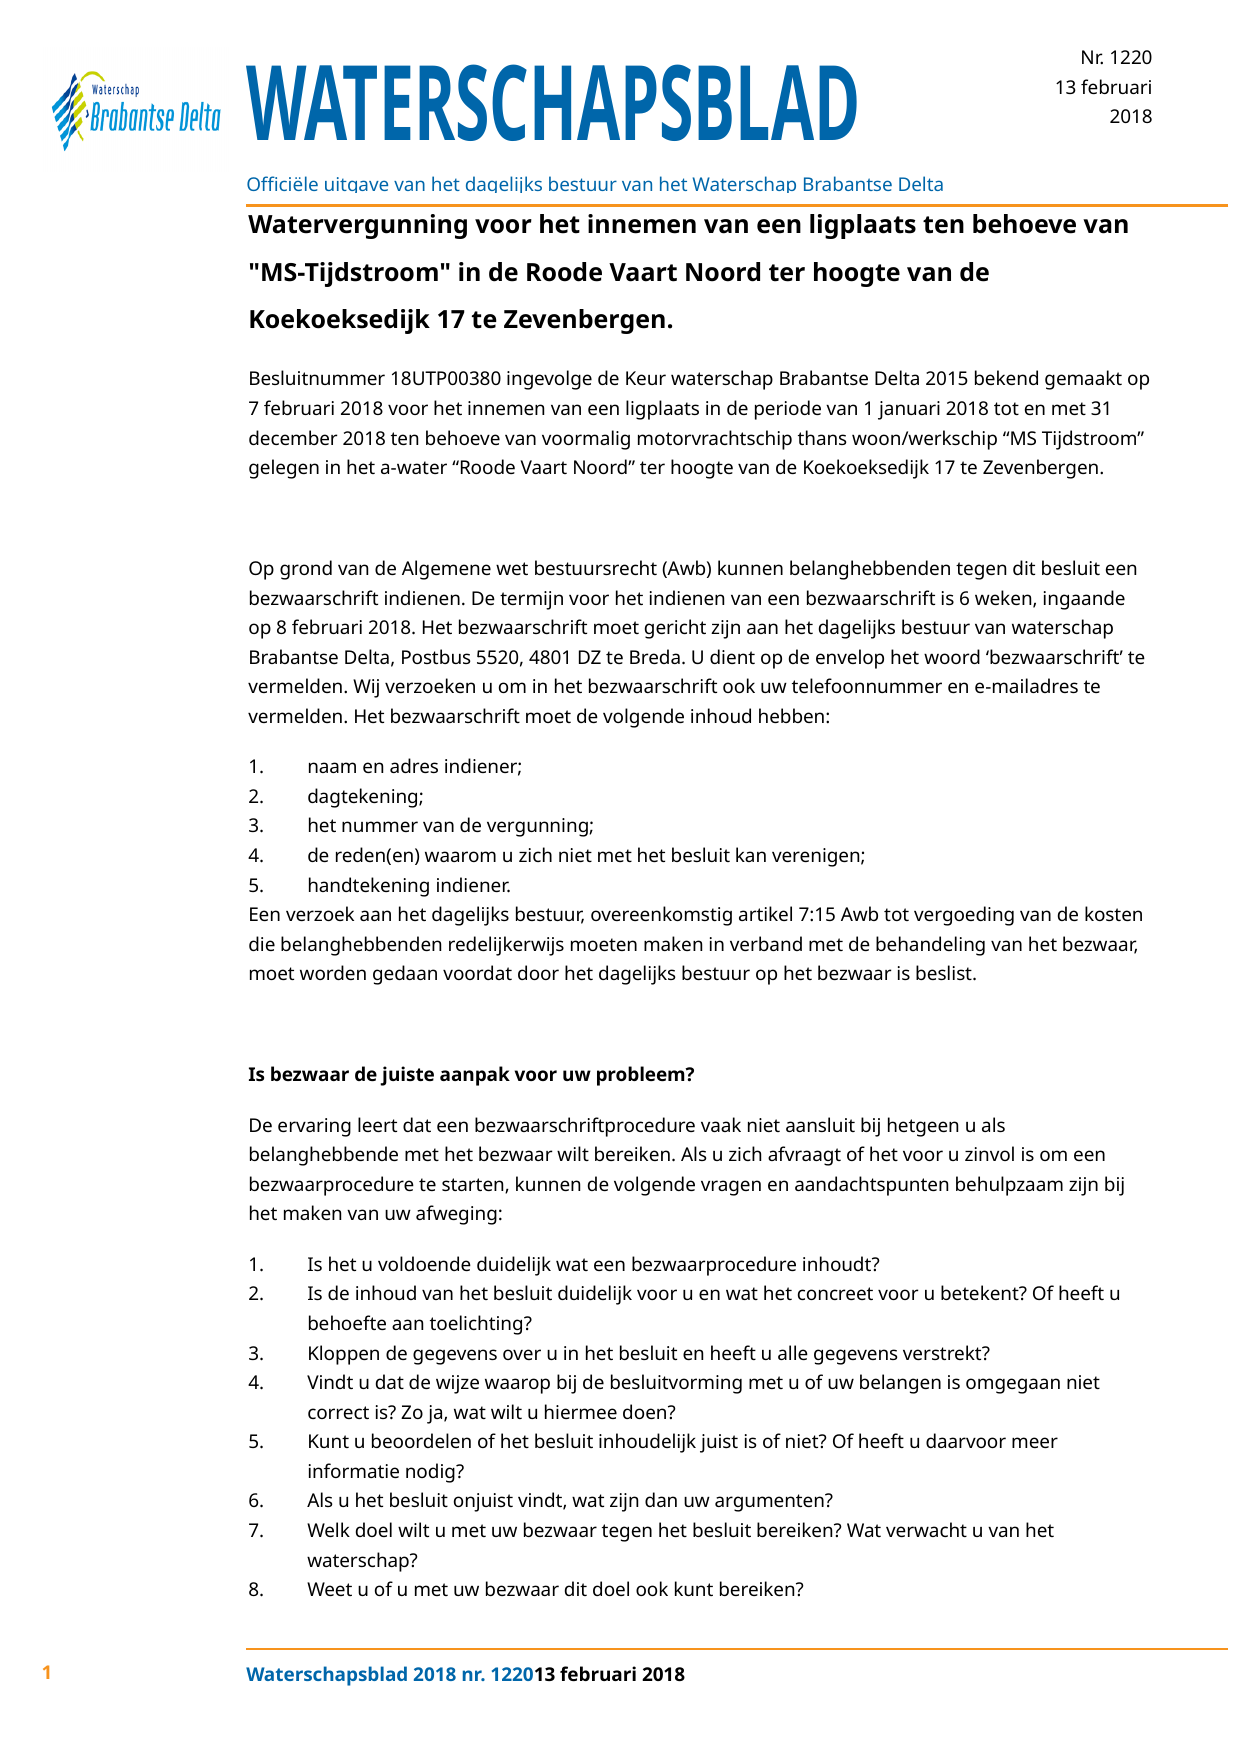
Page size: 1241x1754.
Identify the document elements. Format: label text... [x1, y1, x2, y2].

list Als u het besluit onjuist vindt, wat zijn dan uw argumenten? [248, 1488, 1152, 1513]
list Kloppen de gegevens over u in het besluit en heeft u alle gegevens verstrekt? [248, 1340, 1152, 1365]
list naam en adres indiener; [248, 753, 1152, 779]
list Weet u of u met uw bezwaar dit doel ook kunt bereiken? [248, 1576, 1152, 1602]
text Watervergunning voor het innemen van een ligplaats ten behoeve van "MS-Tijdstroom" in de Roode Vaart Noord ter hoogte van de Koekoeksedijk 17 te Zevenbergen. [248, 207, 1152, 336]
list Vindt u dat de wijze waarop bij de besluitvorming met u of uw belangen is omgegaan niet correct is? Zo ja, wat wilt u hiermee doen? [248, 1369, 1152, 1424]
text Besluitnummer 18UTP00380 ingevolge de Keur waterschap Brabantse Delta 2015 bekend gemaakt op 7 februari 2018 voor het innemen van een ligplaats in de periode van 1 januari 2018 tot en met 31 december 2018 ten behoeve van voormalig motorvrachtschip thans woon/werkschip “MS Tijdstroom” gelegen in het a-water “Roode Vaart Noord” ter hoogte van de Koekoeksedijk 17 te Zevenbergen. [248, 366, 1152, 480]
text Is bezwaar de juiste aanpak voor uw probleem? [248, 1061, 1152, 1087]
text De ervaring leert dat een bezwaarschriftprocedure vaak niet aansluit bij hetgeen u als belanghebbende met het bezwaar wilt bereiken. Als u zich afvraagt of het voor u zinvol is om een bezwaarprocedure te starten, kunnen de volgende vragen en aandachtspunten behulpzaam zijn bij het maken van uw afweging: [248, 1112, 1152, 1226]
list dagtekening; [248, 783, 1152, 809]
list Welk doel wilt u met uw bezwaar tegen het besluit bereiken? Wat verwacht u van het waterschap? [248, 1517, 1152, 1572]
list Is het u voldoende duidelijk wat een bezwaarprocedure inhoudt? [248, 1251, 1152, 1277]
list de reden(en) waarom u zich niet met het besluit kan verenigen; [248, 842, 1152, 868]
list Is de inhoud van het besluit duidelijk voor u en wat het concreet voor u betekent? Of heeft u behoefte aan toelichting? [248, 1281, 1152, 1336]
text Op grond van de Algemene wet bestuursrecht (Awb) kunnen belanghebbenden tegen dit besluit een bezwaarschrift indienen. De termijn voor het indienen van een bezwaarschrift is 6 weken, ingaande op 8 februari 2018. Het bezwaarschrift moet gericht zijn aan het dagelijks bestuur van waterschap Brabantse Delta, Postbus 5520, 4801 DZ te Breda. U dient op de envelop het woord ‘bezwaarschrift’ te vermelden. Wij verzoeken u om in het bezwaarschrift ook uw telefoonnummer en e‑mailadres te vermelden. Het bezwaarschrift moet de volgende inhoud hebben: [248, 555, 1152, 729]
list het nummer van de vergunning; [248, 813, 1152, 838]
list Kunt u beoordelen of het besluit inhoudelijk juist is of niet? Of heeft u daarvoor meer informatie nodig? [248, 1428, 1152, 1484]
picture [41, 47, 231, 172]
list handtekening indiener. [248, 872, 1152, 897]
text Een verzoek aan het dagelijks bestuur, overeenkomstig artikel 7:15 Awb tot vergoeding van de kosten die belanghebbenden redelijkerwijs moeten maken in verband met de behandeling van het bezwaar, moet worden gedaan voordat door het dagelijks bestuur op het bezwaar is beslist. [248, 901, 1152, 986]
